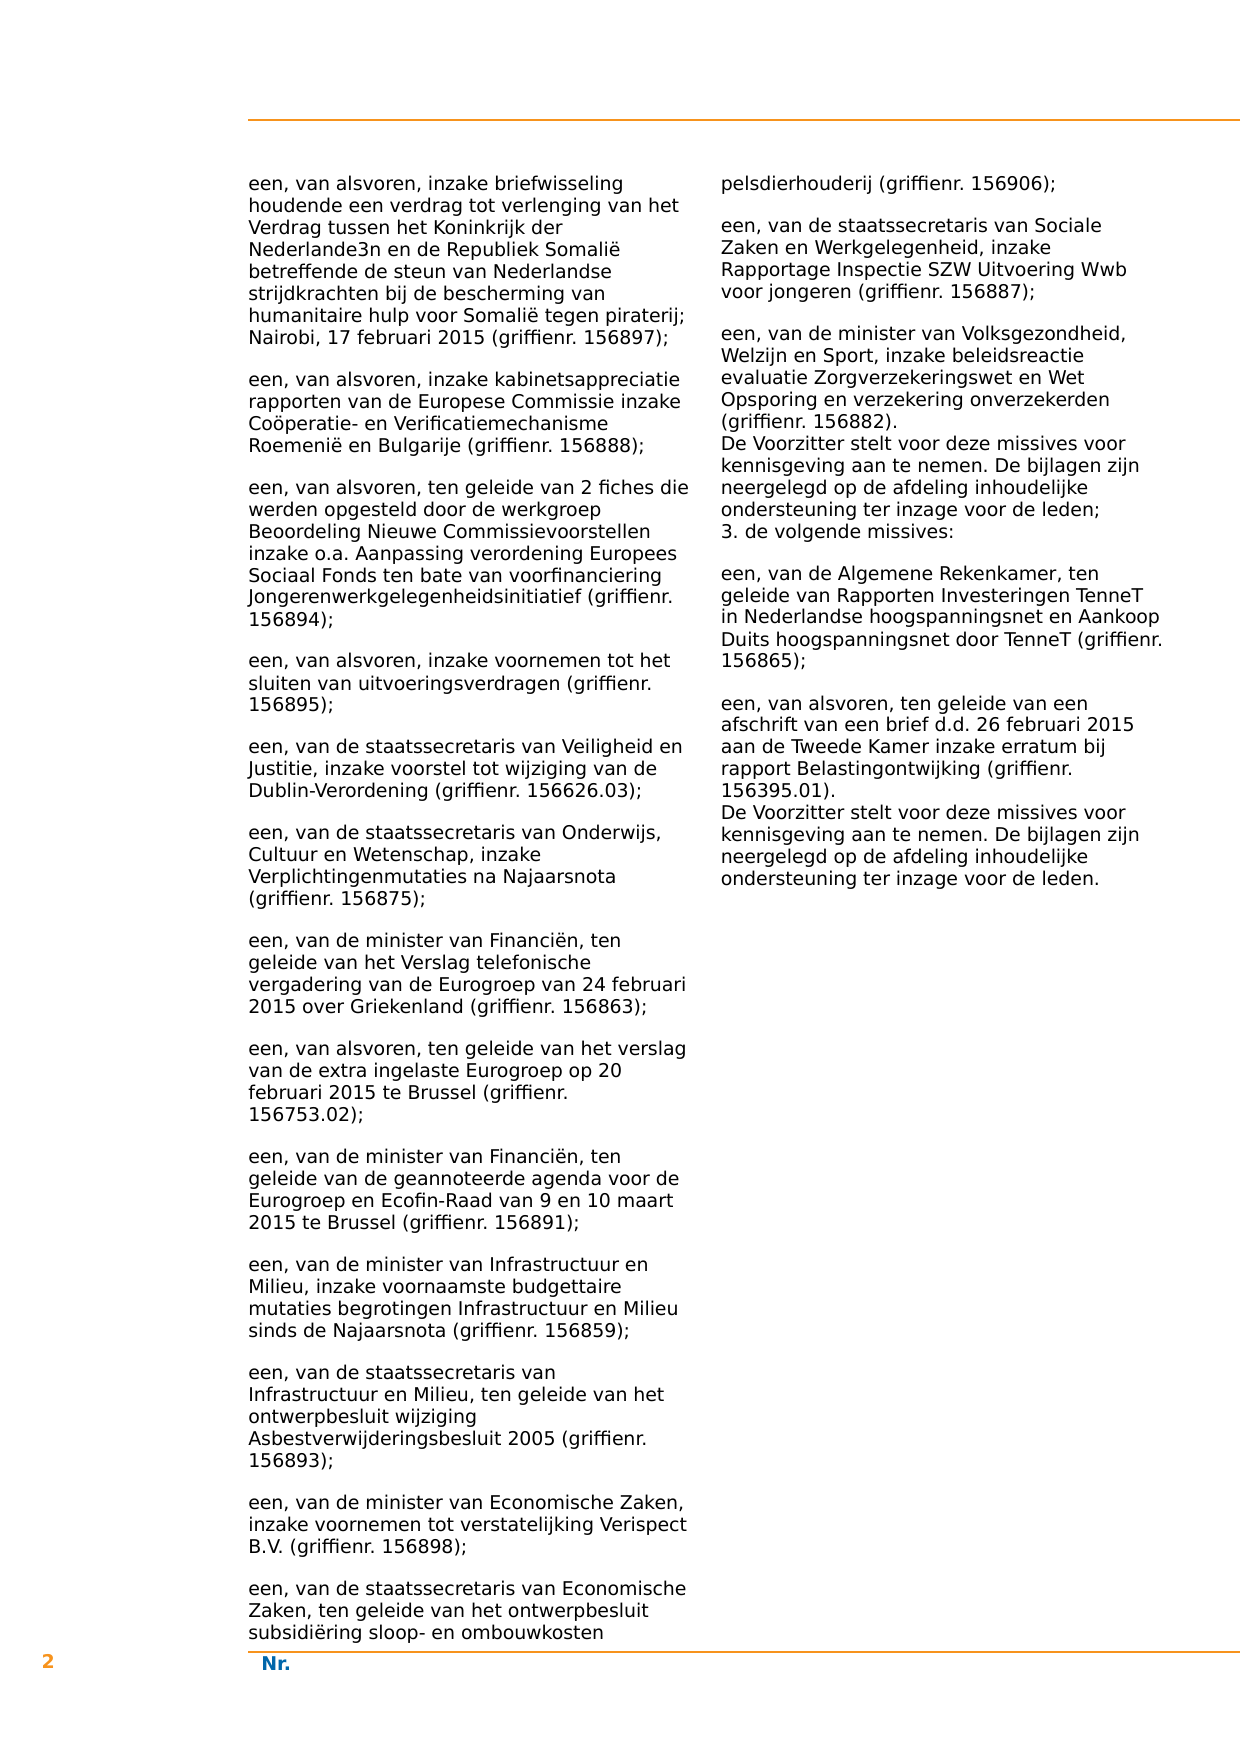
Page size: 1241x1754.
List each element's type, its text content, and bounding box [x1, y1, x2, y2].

text een, van alsvoren, ten geleide van het verslag van de extra ingelaste Eurogroep op 20 februari 2015 te Brussel (griffienr. 156753.02); [248, 1038, 691, 1126]
text een, van de staatssecretaris van Sociale Zaken en Werkgelegenheid, inzake Rapportage Inspectie SZW Uitvoering Wwb voor jongeren (griffienr. 156887); [721, 215, 1163, 303]
text een, van de staatssecretaris van Infrastructuur en Milieu, ten geleide van het ontwerpbesluit wijziging Asbestverwijderingsbesluit 2005 (griffienr. 156893); [248, 1362, 691, 1472]
text een, van de staatssecretaris van Economische Zaken, ten geleide van het ontwerpbesluit subsidiëring sloop- en ombouwkosten [248, 1578, 691, 1644]
text een, van de Algemene Rekenkamer, ten geleide van Rapporten Investeringen TenneT in Nederlandse hoogspanningsnet en Aankoop Duits hoogspanningsnet door TenneT (griffienr. 156865); [721, 562, 1163, 672]
text een, van de minister van Financiën, ten geleide van de geannoteerde agenda voor de Eurogroep en Ecofin-Raad van 9 en 10 maart 2015 te Brussel (griffienr. 156891); [248, 1146, 691, 1234]
text De Voorzitter stelt voor deze missives voor kennisgeving aan te nemen. De bijlagen zijn neergelegd op de afdeling inhoudelijke ondersteuning ter inzage voor de leden. [721, 802, 1163, 890]
text De Voorzitter stelt voor deze missives voor kennisgeving aan te nemen. De bijlagen zijn neergelegd op de afdeling inhoudelijke ondersteuning ter inzage voor de leden; [721, 433, 1163, 521]
text een, van de minister van Financiën, ten geleide van het Verslag telefonische vergadering van de Eurogroep van 24 februari 2015 over Griekenland (griffienr. 156863); [248, 930, 691, 1018]
text een, van de staatssecretaris van Veiligheid en Justitie, inzake voorstel tot wijziging van de Dublin-Verordening (griffienr. 156626.03); [248, 736, 691, 802]
text een, van alsvoren, inzake kabinetsappreciatie rapporten van de Europese Commissie inzake Coöperatie- en Verificatiemechanisme Roemenië en Bulgarije (griffienr. 156888); [248, 369, 691, 457]
text een, van de minister van Economische Zaken, inzake voornemen tot verstatelijking Verispect B.V. (griffienr. 156898); [248, 1492, 691, 1558]
text een, van de minister van Infrastructuur en Milieu, inzake voornaamste budgettaire mutaties begrotingen Infrastructuur en Milieu sinds de Najaarsnota (griffienr. 156859); [248, 1254, 691, 1342]
text een, van de minister van Volksgezondheid, Welzijn en Sport, inzake beleidsreactie evaluatie Zorgverzekeringswet en Wet Opsporing en verzekering onverzekerden (griffienr. 156882). [721, 323, 1163, 433]
text een, van alsvoren, inzake voornemen tot het sluiten van uitvoeringsverdragen (griffienr. 156895); [248, 650, 691, 716]
text pelsdierhouderij (griffienr. 156906); [721, 173, 1163, 195]
text een, van de staatssecretaris van Onderwijs, Cultuur en Wetenschap, inzake Verplichtingenmutaties na Najaarsnota (griffienr. 156875); [248, 822, 691, 910]
text een, van alsvoren, ten geleide van 2 fiches die werden opgesteld door de werkgroep Beoordeling Nieuwe Commissievoorstellen inzake o.a. Aanpassing verordening Europees Sociaal Fonds ten bate van voorfinanciering Jongerenwerkgelegenheidsinitiatief (griffienr. 156894); [248, 477, 691, 630]
text een, van alsvoren, inzake briefwisseling houdende een verdrag tot verlenging van het Verdrag tussen het Koninkrijk der Nederlande3n en de Republiek Somalië betreffende de steun van Nederlandse strijdkrachten bij de bescherming van humanitaire hulp voor Somalië tegen piraterij; Nairobi, 17 februari 2015 (griffienr. 156897); [248, 173, 691, 349]
text een, van alsvoren, ten geleide van een afschrift van een brief d.d. 26 februari 2015 aan de Tweede Kamer inzake erratum bij rapport Belastingontwijking (griffienr. 156395.01). [721, 692, 1163, 802]
text 3. de volgende missives: [721, 521, 1163, 542]
